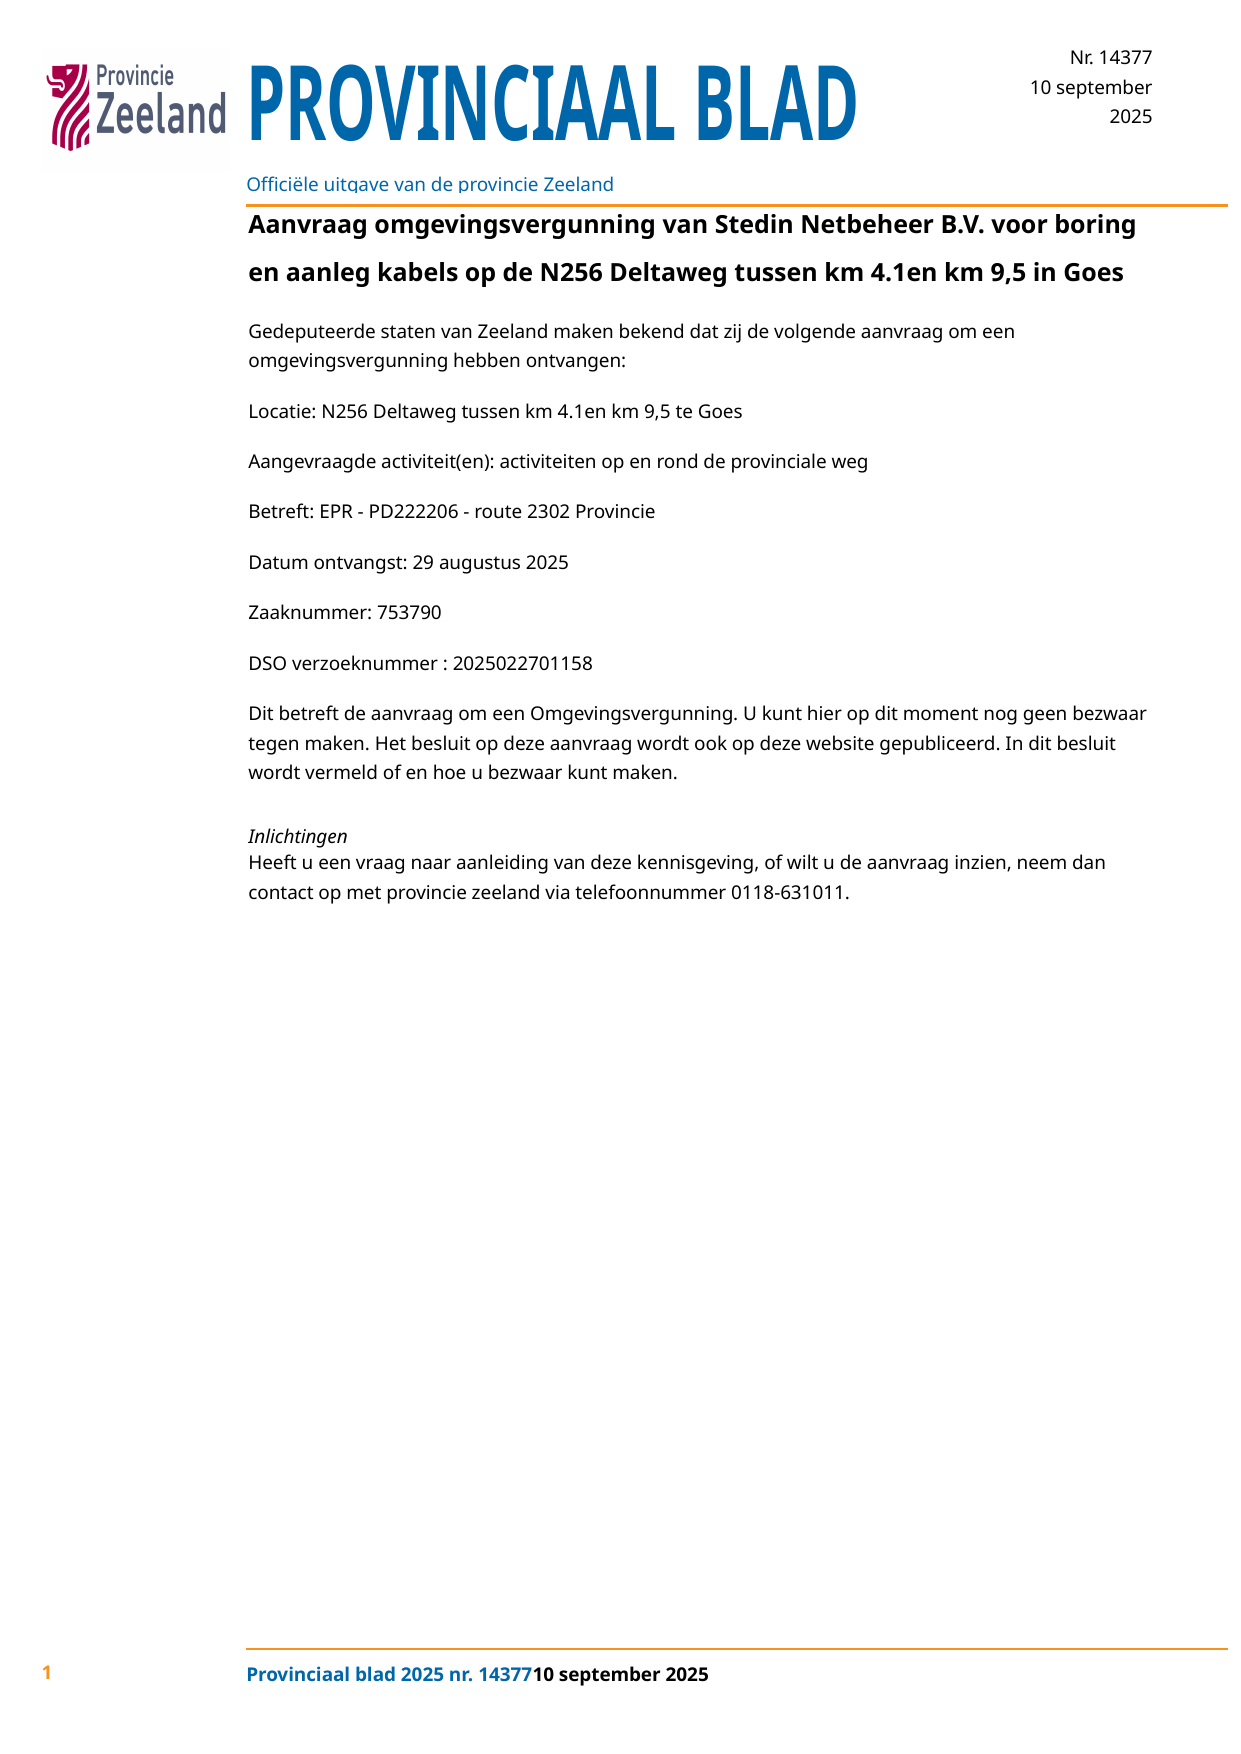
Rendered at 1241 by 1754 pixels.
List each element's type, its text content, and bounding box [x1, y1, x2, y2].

text DSO verzoeknummer : 2025022701158 [248, 650, 1152, 676]
text Gedeputeerde staten van Zeeland maken bekend dat zij de volgende aanvraag om een omgevingsvergunning hebben ontvangen: [248, 318, 1152, 373]
text Betreft: EPR - PD222206 - route 2302 Provincie [248, 499, 1152, 524]
text Aanvraag omgevingsvergunning van Stedin Netbeheer B.V. voor boring en aanleg kabels op de N256 Deltaweg tussen km 4.1en km 9,5 in Goes [248, 207, 1152, 288]
text Heeft u een vraag naar aanleiding van deze kennisgeving, of wilt u de aanvraag inzien, neem dan contact op met provincie zeeland via telefoonnummer 0118-631011. [248, 849, 1152, 904]
text Dit betreft de aanvraag om een Omgevingsvergunning. U kunt hier op dit moment nog geen bezwaar tegen maken. Het besluit op deze aanvraag wordt ook op deze website gepubliceerd. In dit besluit wordt vermeld of en hoe u bezwaar kunt maken. [248, 700, 1152, 785]
text Datum ontvangst: 29 augustus 2025 [248, 549, 1152, 575]
text Inlichtingen [248, 823, 1152, 849]
text Zaaknummer: 753790 [248, 599, 1152, 625]
picture [41, 47, 231, 172]
text Aangevraagde activiteit(en): activiteiten op en rond de provinciale weg [248, 448, 1152, 474]
text Locatie: N256 Deltaweg tussen km 4.1en km 9,5 te Goes [248, 398, 1152, 424]
